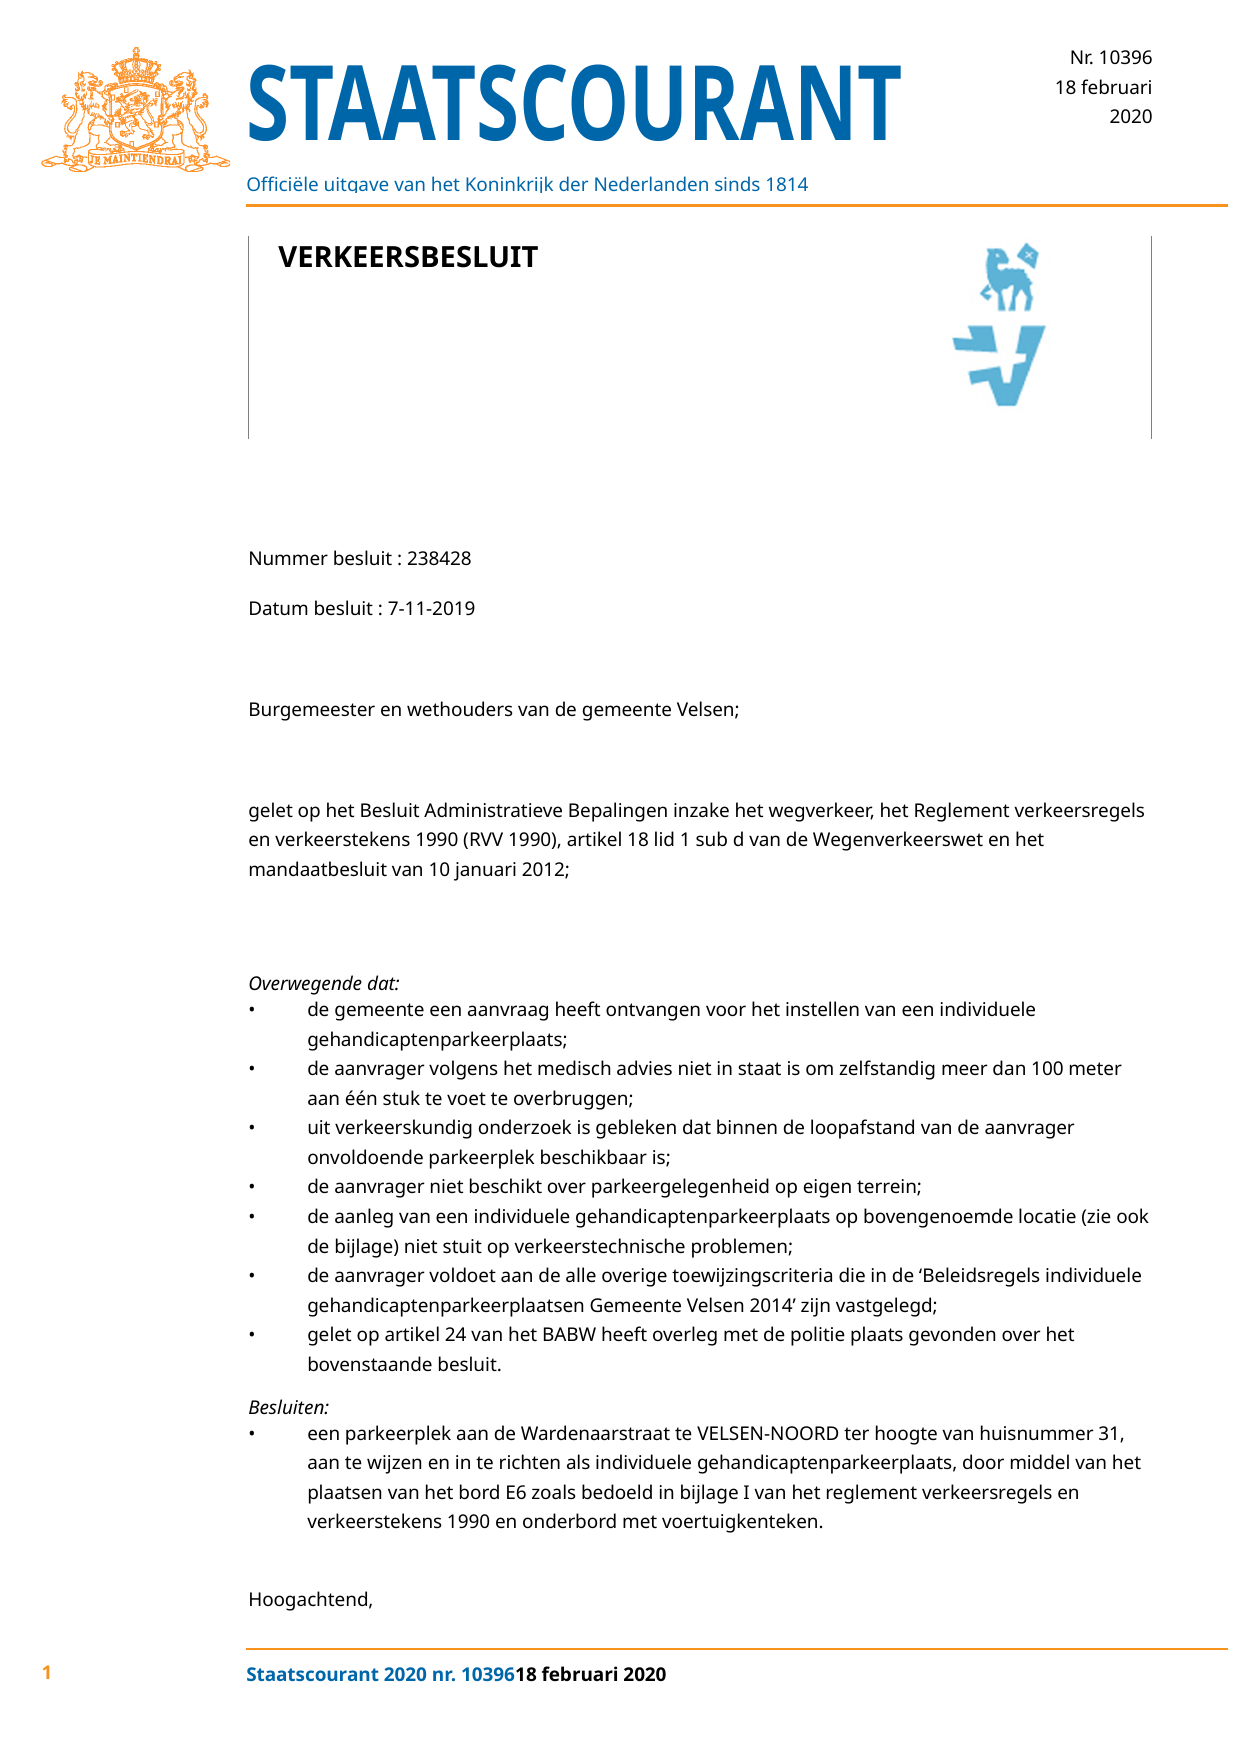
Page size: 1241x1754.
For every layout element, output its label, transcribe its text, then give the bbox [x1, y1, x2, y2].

text Besluiten: [248, 1394, 1152, 1420]
text Hoogachtend, [248, 1586, 1152, 1612]
table_header [850, 236, 946, 413]
text gelet op het Besluit Administratieve Bepalingen inzake het wegverkeer, het Reglement verkeersregels en verkeerstekens 1990 (RVV 1990), artikel 18 lid 1 sub d van de Wegenverkeerswet en het mandaatbesluit van 10 januari 2012; [248, 797, 1152, 882]
table_header VERKEERSBESLUIT [249, 236, 850, 439]
text Nummer besluit : 238428 [248, 545, 1152, 571]
list gelet op artikel 24 van het BABW heeft overleg met de politie plaats gevonden over het bovenstaande besluit. [248, 1322, 1152, 1377]
table_header [850, 414, 1151, 439]
text Overwegende dat: [248, 970, 1152, 996]
picture [946, 236, 1055, 414]
table_header [1055, 236, 1151, 413]
list de aanvrager volgens het medisch advies niet in staat is om zelfstandig meer dan 100 meter aan één stuk te voet te overbruggen; [248, 1055, 1152, 1111]
list uit verkeerskundig onderzoek is gebleken dat binnen de loopafstand van de aanvrager onvoldoende parkeerplek beschikbaar is; [248, 1114, 1152, 1170]
list de gemeente een aanvraag heeft ontvangen voor het instellen van een individuele gehandicaptenparkeerplaats; [248, 996, 1152, 1051]
list een parkeerplek aan de Wardenaarstraat te VELSEN-NOORD ter hoogte van huisnummer 31, aan te wijzen en in te richten als individuele gehandicaptenparkeerplaats, door middel van het plaatsen van het bord E6 zoals bedoeld in bijlage I van het reglement verkeersregels en verkeerstekens 1990 en onderbord met voertuigkenteken. [248, 1420, 1152, 1534]
list de aanleg van een individuele gehandicaptenparkeerplaats op bovengenoemde locatie (zie ook de bijlage) niet stuit op verkeerstechnische problemen; [248, 1203, 1152, 1258]
text Datum besluit : 7-11-2019 [248, 595, 1152, 621]
text Burgemeester en wethouders van de gemeente Velsen; [248, 696, 1152, 722]
picture [41, 47, 231, 172]
list de aanvrager voldoet aan de alle overige toewijzingscriteria die in de ‘Beleidsregels individuele gehandicaptenparkeerplaatsen Gemeente Velsen 2014’ zijn vastgelegd; [248, 1262, 1152, 1318]
list de aanvrager niet beschikt over parkeergelegenheid op eigen terrein; [248, 1174, 1152, 1199]
